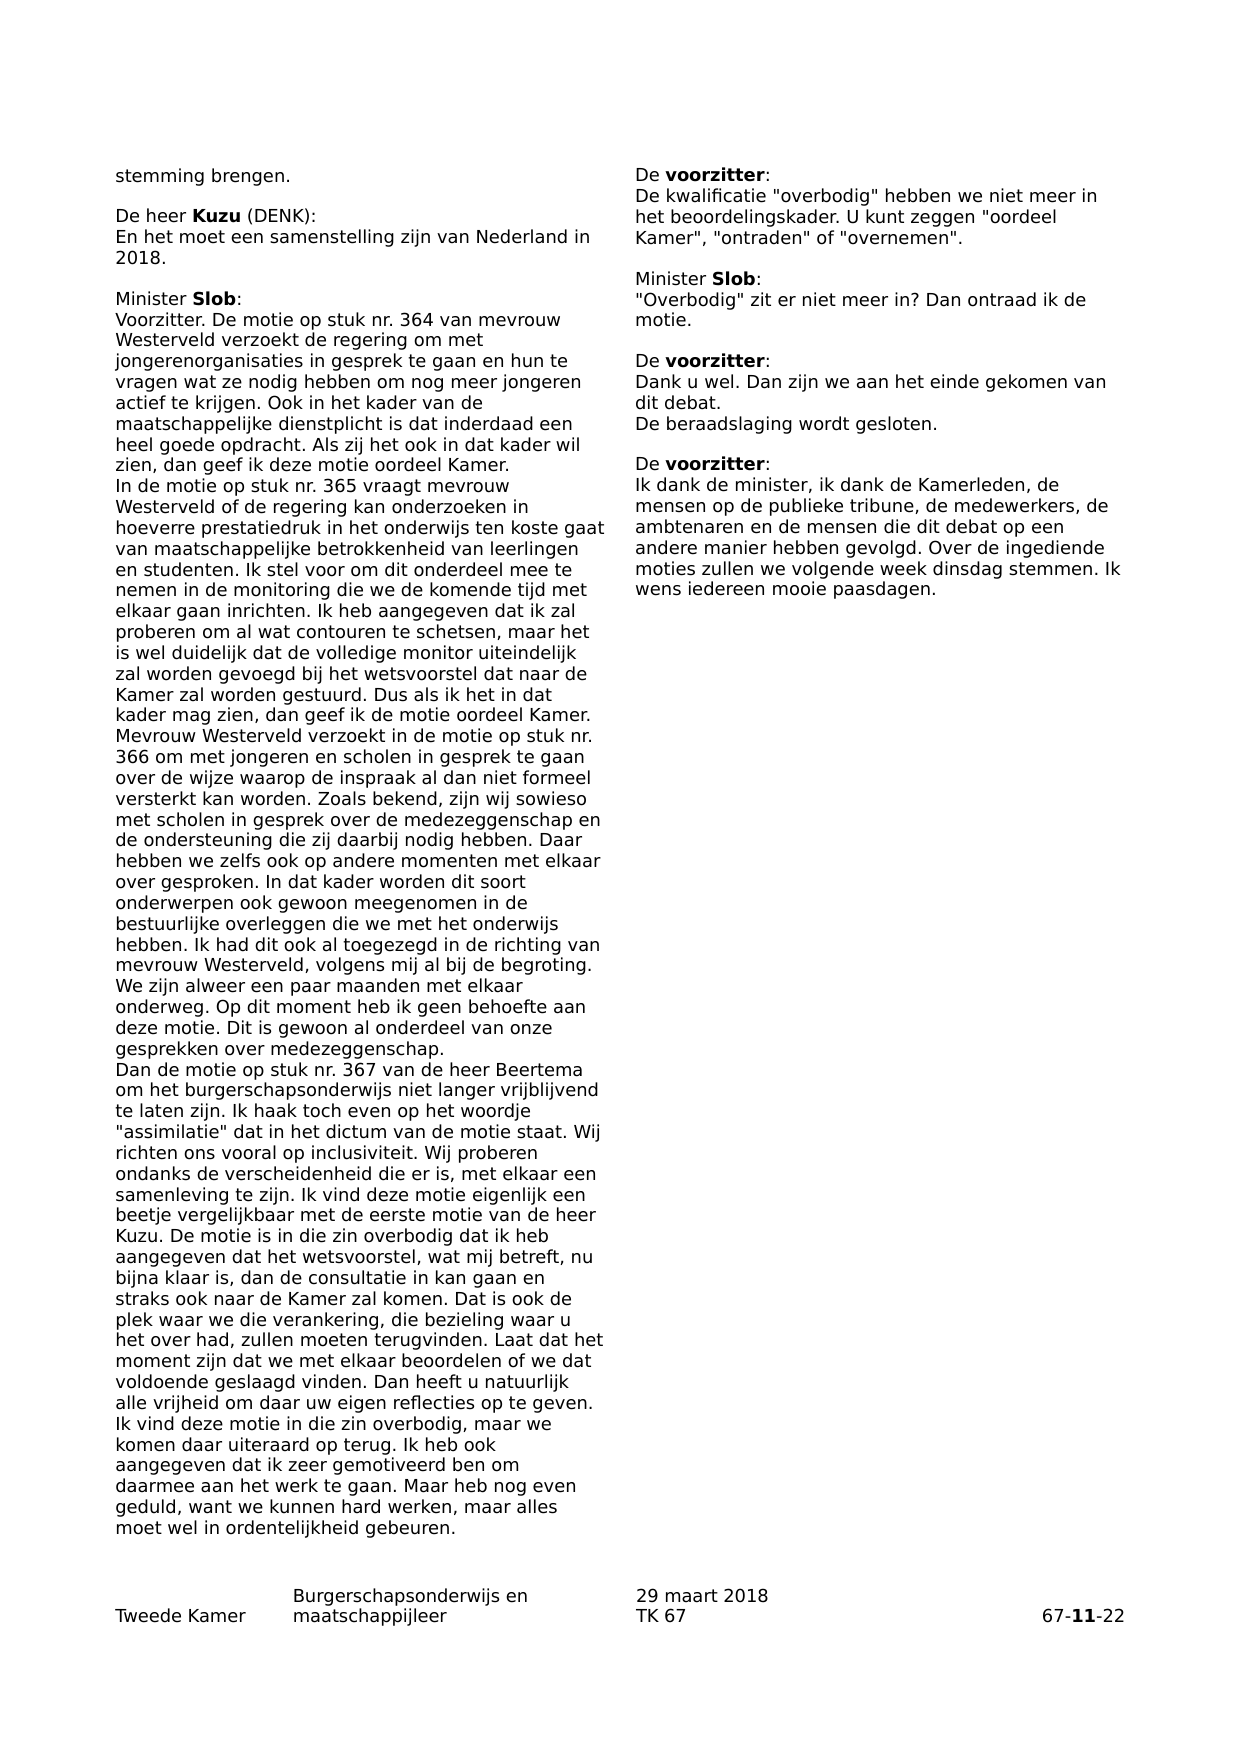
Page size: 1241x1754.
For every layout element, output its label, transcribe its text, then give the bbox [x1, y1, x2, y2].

text De voorzitter: [635, 351, 1125, 372]
text Dan de motie op stuk nr. 367 van de heer Beertema om het burgerschapsonderwijs niet langer vrijblijvend te laten zijn. Ik haak toch even op het woordje "assimilatie" dat in het dictum van de motie staat. Wij richten ons vooral op inclusiviteit. Wij proberen ondanks de verscheidenheid die er is, met elkaar een samenleving te zijn. Ik vind deze motie eigenlijk een beetje vergelijkbaar met de eerste motie van de heer Kuzu. De motie is in die zin overbodig dat ik heb aangegeven dat het wetsvoorstel, wat mij betreft, nu bijna klaar is, dan de consultatie in kan gaan en straks ook naar de Kamer zal komen. Dat is ook de plek waar we die verankering, die bezieling waar u het over had, zullen moeten terugvinden. Laat dat het moment zijn dat we met elkaar beoordelen of we dat voldoende geslaagd vinden. Dan heeft u natuurlijk alle vrijheid om daar uw eigen reflecties op te geven. Ik vind deze motie in die zin overbodig, maar we komen daar uiteraard op terug. Ik heb ook aangegeven dat ik zeer gemotiveerd ben om daarmee aan het werk te gaan. Maar heb nog even geduld, want we kunnen hard werken, maar alles moet wel in ordentelijkheid gebeuren. [115, 1059, 605, 1538]
text De heer Kuzu (DENK): [115, 206, 605, 227]
text Voorzitter. De motie op stuk nr. 364 van mevrouw Westerveld verzoekt de regering om met jongerenorganisaties in gesprek te gaan en hun te vragen wat ze nodig hebben om nog meer jongeren actief te krijgen. Ook in het kader van de maatschappelijke dienstplicht is dat inderdaad een heel goede opdracht. Als zij het ook in dat kader wil zien, dan geef ik deze motie oordeel Kamer. [115, 309, 605, 476]
text Ik dank de minister, ik dank de Kamerleden, de mensen op de publieke tribune, de medewerkers, de ambtenaren en de mensen die dit debat op een andere manier hebben gevolgd. Over de ingediende moties zullen we volgende week dinsdag stemmen. Ik wens iedereen mooie paasdagen. [635, 475, 1125, 600]
text Minister Slob: [635, 268, 1125, 289]
text Dank u wel. Dan zijn we aan het einde gekomen van dit debat. [635, 372, 1125, 413]
text Mevrouw Westerveld verzoekt in de motie op stuk nr. 366 om met jongeren en scholen in gesprek te gaan over de wijze waarop de inspraak al dan niet formeel versterkt kan worden. Zoals bekend, zijn wij sowieso met scholen in gesprek over de medezeggenschap en de ondersteuning die zij daarbij nodig hebben. Daar hebben we zelfs ook op andere momenten met elkaar over gesproken. In dat kader worden dit soort onderwerpen ook gewoon meegenomen in de bestuurlijke overleggen die we met het onderwijs hebben. Ik had dit ook al toegezegd in de richting van mevrouw Westerveld, volgens mij al bij de begroting. We zijn alweer een paar maanden met elkaar onderweg. Op dit moment heb ik geen behoefte aan deze motie. Dit is gewoon al onderdeel van onze gesprekken over medezeggenschap. [115, 726, 605, 1059]
text stemming brengen. [115, 165, 605, 186]
text "Overbodig" zit er niet meer in? Dan ontraad ik de motie. [635, 289, 1125, 331]
text De voorzitter: [635, 165, 1125, 186]
text De kwalificatie "overbodig" hebben we niet meer in het beoordelingskader. U kunt zeggen "oordeel Kamer", "ontraden" of "overnemen". [635, 186, 1125, 248]
text In de motie op stuk nr. 365 vraagt mevrouw Westerveld of de regering kan onderzoeken in hoeverre prestatiedruk in het onderwijs ten koste gaat van maatschappelijke betrokkenheid van leerlingen en studenten. Ik stel voor om dit onderdeel mee te nemen in de monitoring die we de komende tijd met elkaar gaan inrichten. Ik heb aangegeven dat ik zal proberen om al wat contouren te schetsen, maar het is wel duidelijk dat de volledige monitor uiteindelijk zal worden gevoegd bij het wetsvoorstel dat naar de Kamer zal worden gestuurd. Dus als ik het in dat kader mag zien, dan geef ik de motie oordeel Kamer. [115, 476, 605, 726]
text Minister Slob: [115, 288, 605, 309]
text En het moet een samenstelling zijn van Nederland in 2018. [115, 227, 605, 268]
text De beraadslaging wordt gesloten. [635, 413, 1125, 434]
text De voorzitter: [635, 454, 1125, 475]
